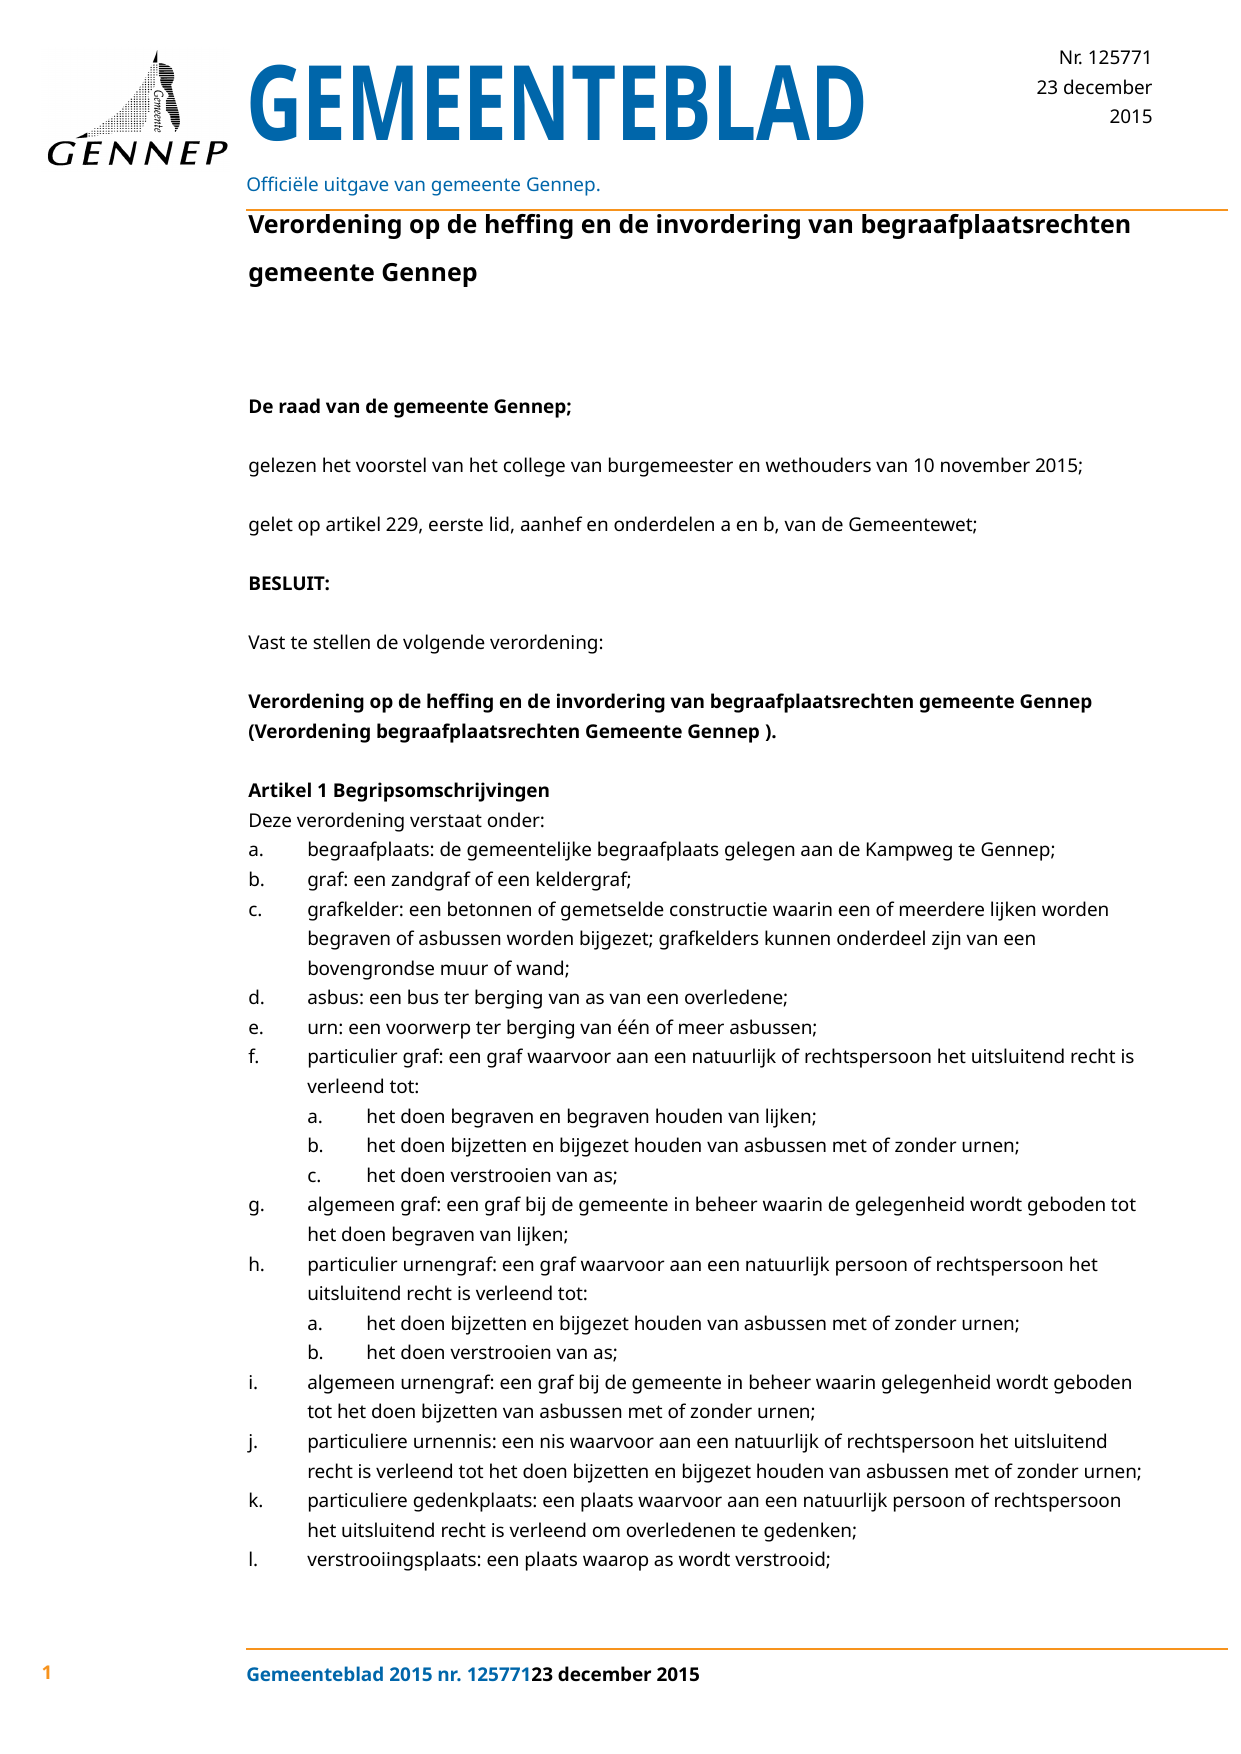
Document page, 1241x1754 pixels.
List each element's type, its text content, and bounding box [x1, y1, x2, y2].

list particuliere gedenkplaats: een plaats waarvoor aan een natuurlijk persoon of rechtspersoon het uitsluitend recht is verleend om overledenen te gedenken; [248, 1487, 1152, 1543]
list het doen bijzetten en bijgezet houden van asbussen met of zonder urnen; [307, 1132, 1152, 1158]
list verstrooiingsplaats: een plaats waarop as wordt verstrooid; [248, 1547, 1152, 1572]
text Artikel 1 Begripsomschrijvingen [248, 777, 1152, 803]
text De raad van de gemeente Gennep; [248, 393, 1152, 419]
list particulier graf: een graf waarvoor aan een natuurlijk of rechtspersoon het uitsluitend recht is verleend tot: [248, 1044, 1152, 1099]
text gelet op artikel 229, eerste lid, aanhef en onderdelen a en b, van de Gemeentewet; [248, 511, 1152, 537]
list algemeen urnengraf: een graf bij de gemeente in beheer waarin gelegenheid wordt geboden tot het doen bijzetten van asbussen met of zonder urnen; [248, 1369, 1152, 1424]
text Verordening op de heffing en de invordering van begraafplaatsrechten gemeente Gennep (Verordening begraafplaatsrechten Gemeente Gennep ). [248, 689, 1152, 744]
list graf: een zandgraf of een keldergraf; [248, 866, 1152, 892]
list het doen bijzetten en bijgezet houden van asbussen met of zonder urnen; [307, 1310, 1152, 1336]
text Verordening op de heffing en de invordering van begraafplaatsrechten gemeente Gennep [248, 211, 1152, 288]
list particuliere urnennis: een nis waarvoor aan een natuurlijk of rechtspersoon het uitsluitend recht is verleend tot het doen bijzetten en bijgezet houden van asbussen met of zonder urnen; [248, 1428, 1152, 1484]
list het doen verstrooien van as; [307, 1339, 1152, 1365]
list particulier urnengraf: een graf waarvoor aan een natuurlijk persoon of rechtspersoon het uitsluitend recht is verleend tot: [248, 1251, 1152, 1306]
list asbus: een bus ter berging van as van een overledene; [248, 984, 1152, 1010]
text Vast te stellen de volgende verordening: [248, 629, 1152, 655]
picture [41, 47, 231, 172]
list urn: een voorwerp ter berging van één of meer asbussen; [248, 1014, 1152, 1040]
list het doen verstrooien van as; [307, 1162, 1152, 1188]
text BESLUIT: [248, 570, 1152, 596]
list begraafplaats: de gemeentelijke begraafplaats gelegen aan de Kampweg te Gennep; [248, 837, 1152, 862]
list algemeen graf: een graf bij de gemeente in beheer waarin de gelegenheid wordt geboden tot het doen begraven van lijken; [248, 1192, 1152, 1247]
text Deze verordening verstaat onder: [248, 807, 1152, 833]
text gelezen het voorstel van het college van burgemeester en wethouders van 10 november 2015; [248, 452, 1152, 478]
list het doen begraven en begraven houden van lijken; [307, 1103, 1152, 1129]
list grafkelder: een betonnen of gemetselde constructie waarin een of meerdere lijken worden begraven of asbussen worden bijgezet; grafkelders kunnen onderdeel zijn van een bovengrondse muur of wand; [248, 896, 1152, 981]
